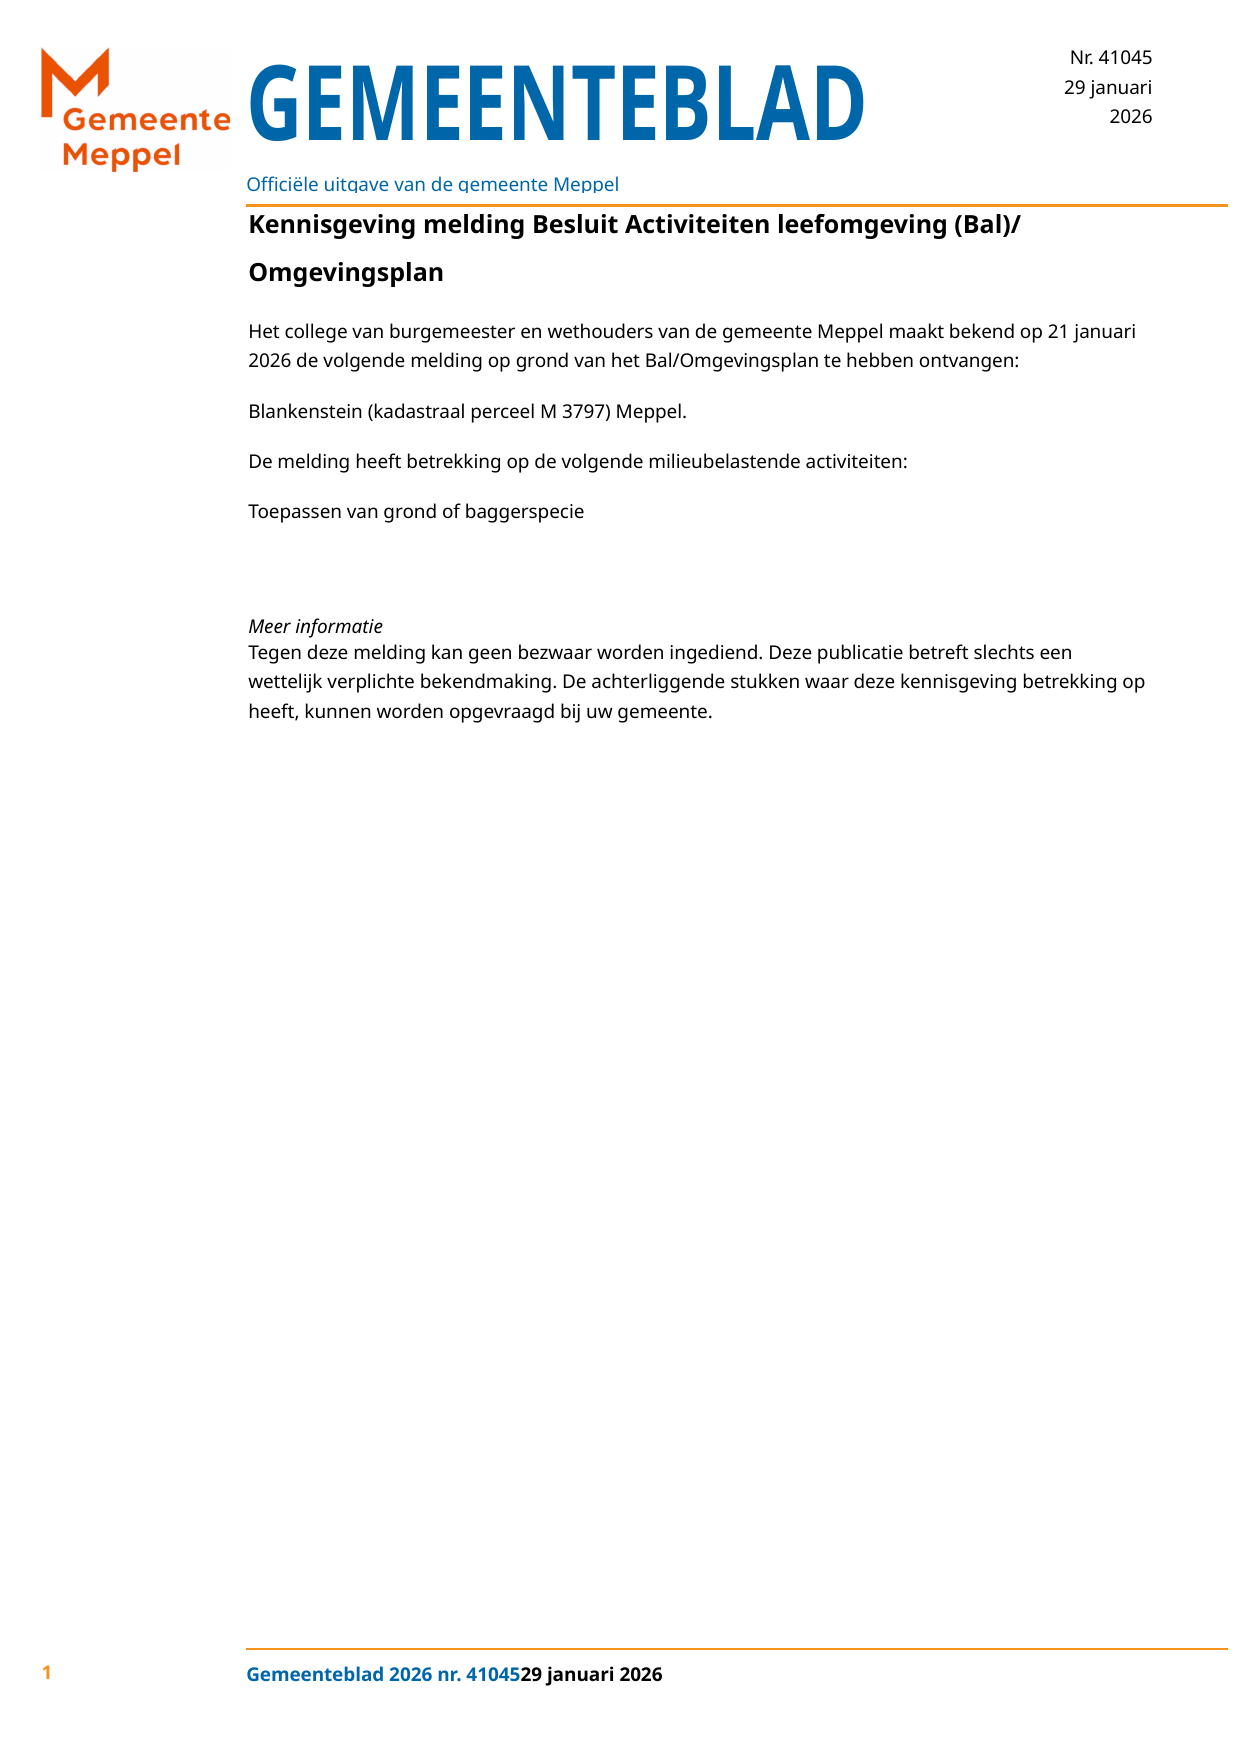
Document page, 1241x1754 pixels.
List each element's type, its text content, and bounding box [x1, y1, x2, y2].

text Meer informatie [248, 613, 1152, 639]
text Kennisgeving melding Besluit Activiteiten leefomgeving (Bal)/ Omgevingsplan [248, 207, 1152, 288]
text Tegen deze melding kan geen bezwaar worden ingediend. Deze publicatie betreft slechts een wettelijk verplichte bekendmaking. De achterliggende stukken waar deze kennisgeving betrekking op heeft, kunnen worden opgevraagd bij uw gemeente. [248, 639, 1152, 724]
text De melding heeft betrekking op de volgende milieubelastende activiteiten: [248, 448, 1152, 474]
text Toepassen van grond of baggerspecie [248, 499, 1152, 524]
text Het college van burgemeester en wethouders van de gemeente Meppel maakt bekend op 21 januari 2026 de volgende melding op grond van het Bal/Omgevingsplan te hebben ontvangen: [248, 318, 1152, 373]
text Blankenstein (kadastraal perceel M 3797) Meppel. [248, 398, 1152, 424]
picture [41, 47, 231, 172]
